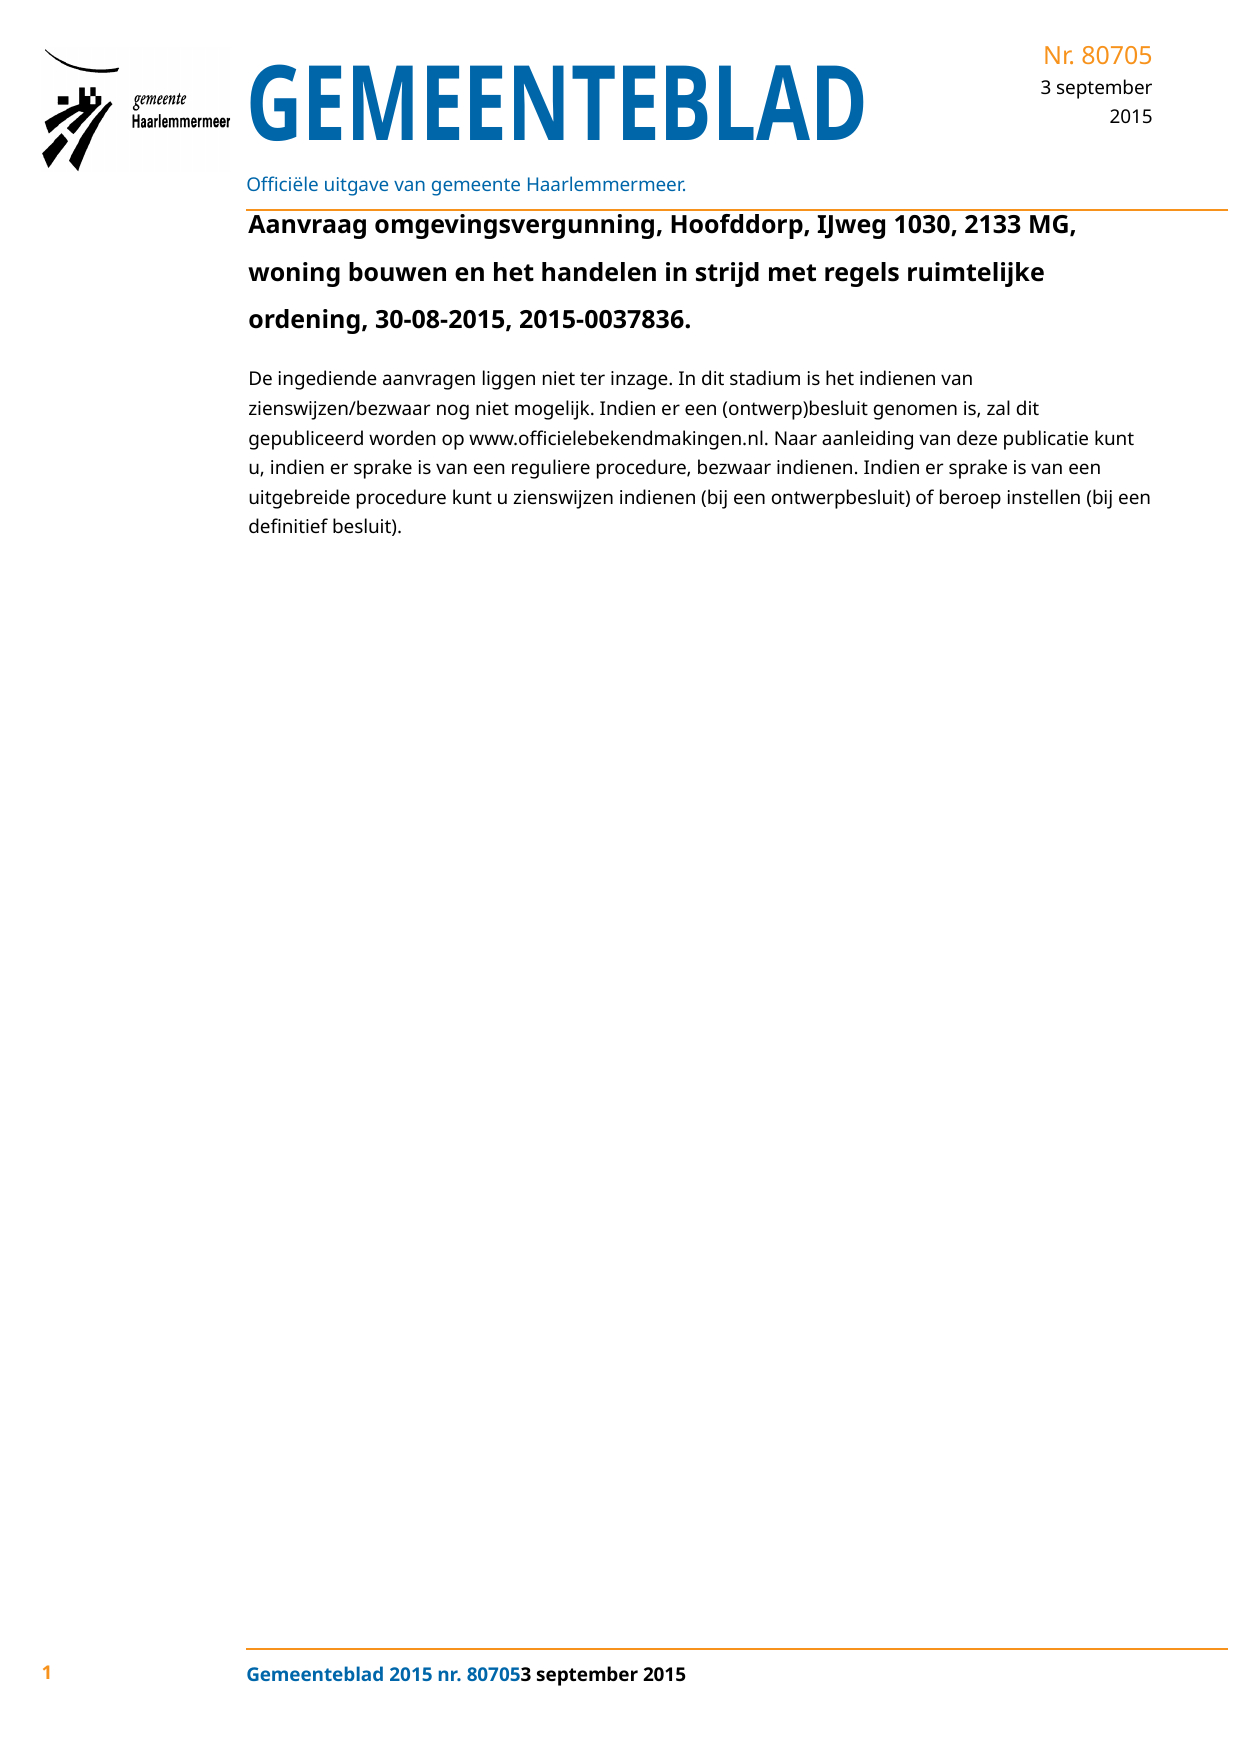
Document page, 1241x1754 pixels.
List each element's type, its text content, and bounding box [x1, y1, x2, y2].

text Aanvraag omgevingsvergunning, Hoofddorp, IJweg 1030, 2133 MG, woning bouwen en het handelen in strijd met regels ruimtelijke ordening, 30-08-2015, 2015-0037836. [248, 211, 1152, 336]
picture [41, 47, 231, 172]
text De ingediende aanvragen liggen niet ter inzage. In dit stadium is het indienen van zienswijzen/bezwaar nog niet mogelijk. Indien er een (ontwerp)besluit genomen is, zal dit gepubliceerd worden op www.officielebekendmakingen.nl. Naar aanleiding van deze publicatie kunt u, indien er sprake is van een reguliere procedure, bezwaar indienen. Indien er sprake is van een uitgebreide procedure kunt u zienswijzen indienen (bij een ontwerpbesluit) of beroep instellen (bij een definitief besluit). [248, 366, 1152, 539]
